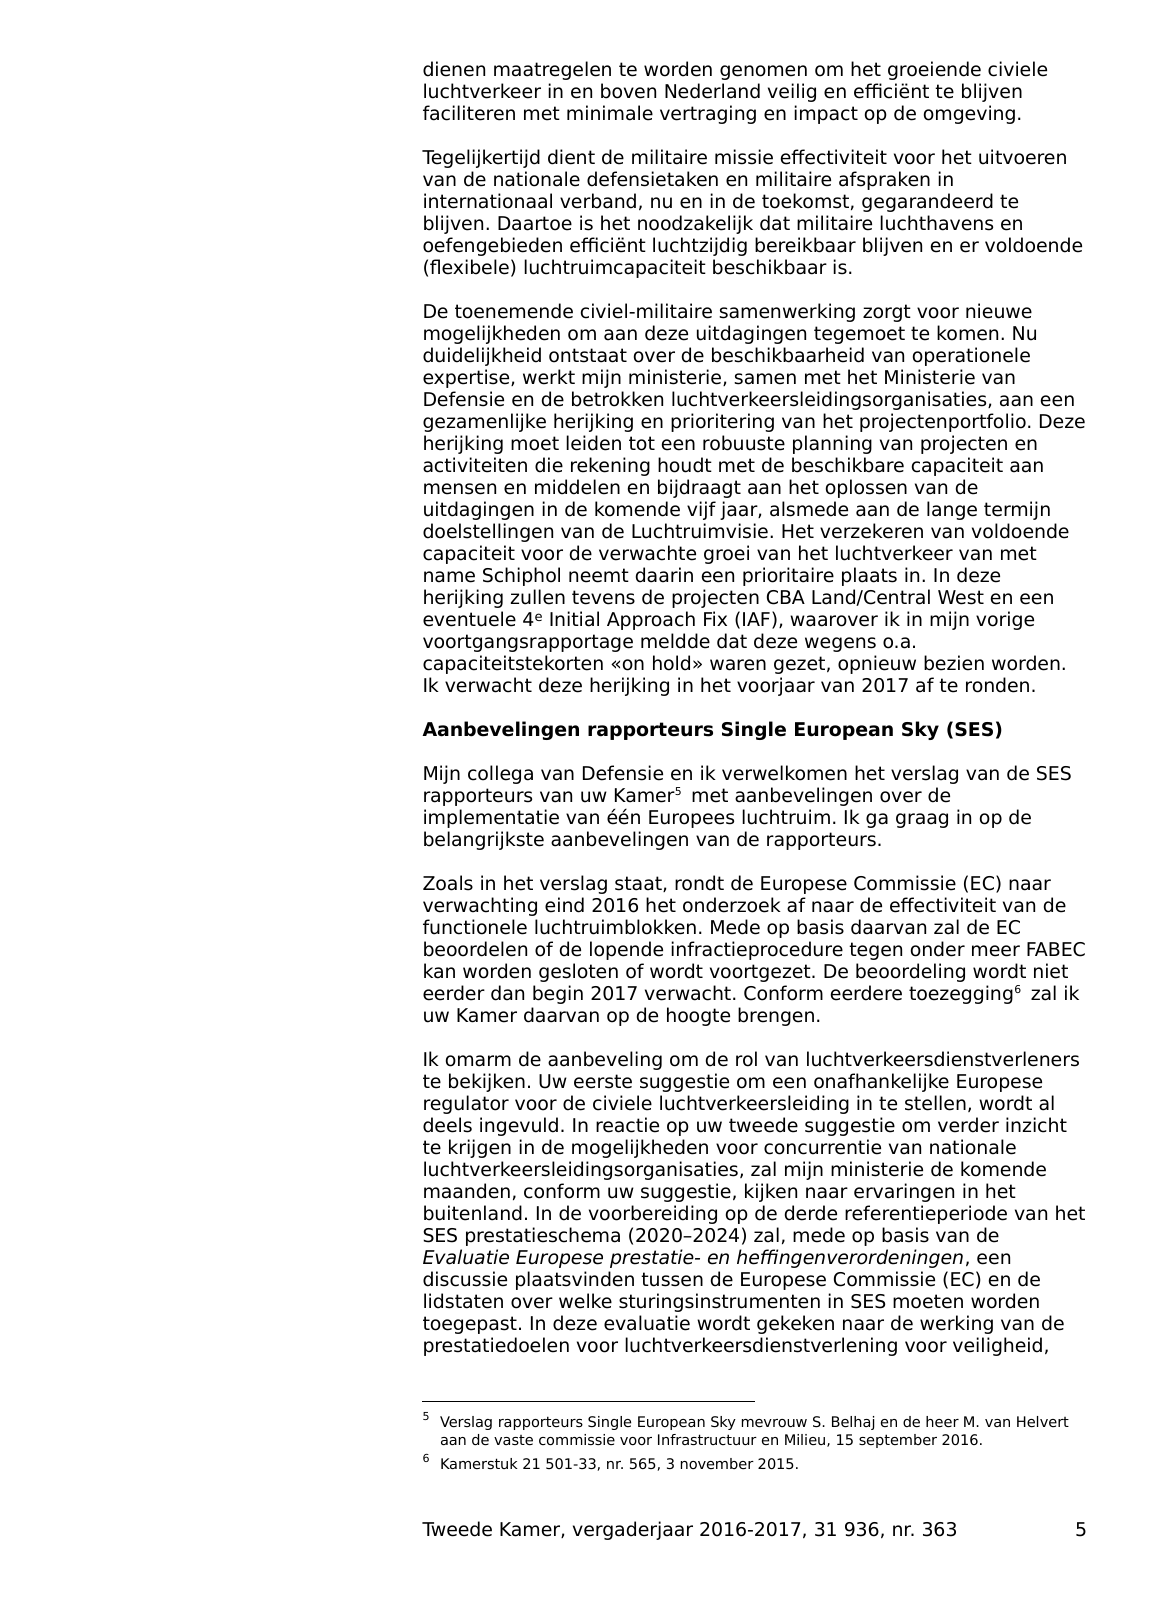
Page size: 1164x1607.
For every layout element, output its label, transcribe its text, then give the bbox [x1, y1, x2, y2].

text Kamerstuk 21 501-33, nr. 565, 3 november 2015. [422, 1452, 1087, 1474]
text Mijn collega van Defensie en ik verwelkomen het verslag van de SES rapporteurs van uw Kamer met aanbevelingen over de implementatie van één Europees luchtruim. Ik ga graag in op de belangrijkste aanbevelingen van de rapporteurs. [422, 763, 1087, 851]
text Verslag rapporteurs Single European Sky mevrouw S. Belhaj en de heer M. van Helvert aan de vaste commissie voor Infrastructuur en Milieu, 15 september 2016. [422, 1410, 1087, 1449]
subtitle Aanbevelingen rapporteurs Single European Sky (SES) [422, 719, 1087, 741]
text Zoals in het verslag staat, rondt de Europese Commissie (EC) naar verwachting eind 2016 het onderzoek af naar de effectiviteit van de functionele luchtruimblokken. Mede op basis daarvan zal de EC beoordelen of de lopende infractieprocedure tegen onder meer FABEC kan worden gesloten of wordt voortgezet. De beoordeling wordt niet eerder dan begin 2017 verwacht. Conform eerdere toezegging zal ik uw Kamer daarvan op de hoogte brengen. [422, 873, 1087, 1027]
text De toenemende civiel-militaire samenwerking zorgt voor nieuwe mogelijkheden om aan deze uitdagingen tegemoet te komen. Nu duidelijkheid ontstaat over de beschikbaarheid van operationele expertise, werkt mijn ministerie, samen met het Ministerie van Defensie en de betrokken luchtverkeersleidingsorganisaties, aan een gezamenlijke herijking en prioritering van het projectenportfolio. Deze herijking moet leiden tot een robuuste planning van projecten en activiteiten die rekening houdt met de beschikbare capaciteit aan mensen en middelen en bijdraagt aan het oplossen van de uitdagingen in de komende vijf jaar, alsmede aan de lange termijn doelstellingen van de Luchtruimvisie. Het verzekeren van voldoende capaciteit voor de verwachte groei van het luchtverkeer van met name Schiphol neemt daarin een prioritaire plaats in. In deze herijking zullen tevens de projecten CBA Land/Central West en een eventuele 4e Initial Approach Fix (IAF), waarover ik in mijn vorige voortgangsrapportage meldde dat deze wegens o.a. capaciteitstekorten «on hold» waren gezet, opnieuw bezien worden. Ik verwacht deze herijking in het voorjaar van 2017 af te ronden. [422, 301, 1087, 697]
text Tegelijkertijd dient de militaire missie effectiviteit voor het uitvoeren van de nationale defensietaken en militaire afspraken in internationaal verband, nu en in de toekomst, gegarandeerd te blijven. Daartoe is het noodzakelijk dat militaire luchthavens en oefengebieden efficiënt luchtzijdig bereikbaar blijven en er voldoende (flexibele) luchtruimcapaciteit beschikbaar is. [422, 147, 1087, 279]
text Ik omarm de aanbeveling om de rol van luchtverkeersdienstverleners te bekijken. Uw eerste suggestie om een onafhankelijke Europese regulator voor de civiele luchtverkeersleiding in te stellen, wordt al deels ingevuld. In reactie op uw tweede suggestie om verder inzicht te krijgen in de mogelijkheden voor concurrentie van nationale luchtverkeersleidingsorganisaties, zal mijn ministerie de komende maanden, conform uw suggestie, kijken naar ervaringen in het buitenland. In de voorbereiding op de derde referentieperiode van het SES prestatieschema (2020–2024) zal, mede op basis van de Evaluatie Europese prestatie- en heffingenverordeningen, een discussie plaatsvinden tussen de Europese Commissie (EC) en de lidstaten over welke sturingsinstrumenten in SES moeten worden toegepast. In deze evaluatie wordt gekeken naar de werking van de prestatiedoelen voor luchtverkeersdienstverlening voor veiligheid, [422, 1049, 1087, 1357]
text dienen maatregelen te worden genomen om het groeiende civiele luchtverkeer in en boven Nederland veilig en efficiënt te blijven faciliteren met minimale vertraging en impact op de omgeving. [422, 59, 1087, 125]
